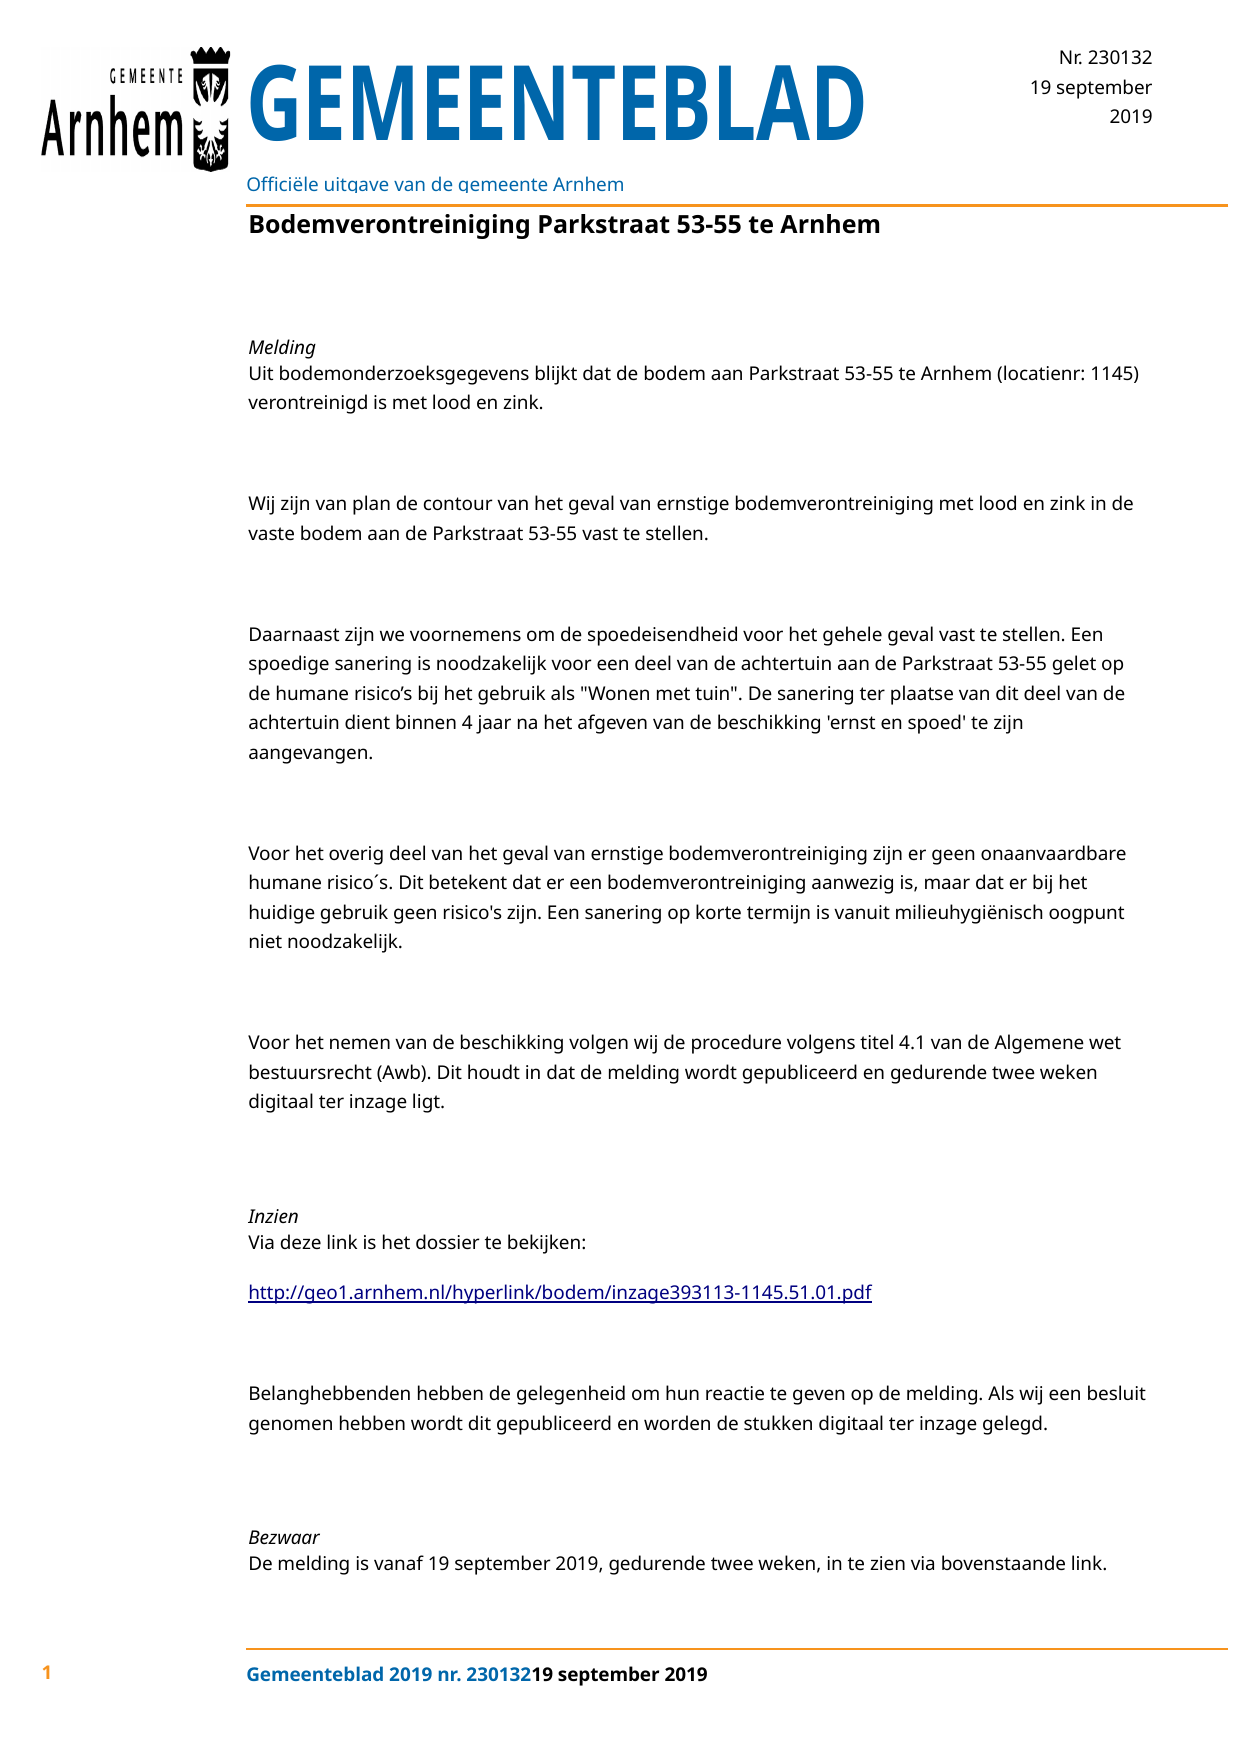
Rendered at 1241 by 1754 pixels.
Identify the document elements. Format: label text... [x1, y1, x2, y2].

text Belanghebbenden hebben de gelegenheid om hun reactie te geven op de melding. Als wij een besluit genomen hebben wordt dit gepubliceerd en worden de stukken digitaal ter inzage gelegd. [248, 1380, 1152, 1435]
text Melding [248, 334, 1152, 360]
text Voor het nemen van de beschikking volgen wij de procedure volgens titel 4.1 van de Algemene wet bestuursrecht (Awb). Dit houdt in dat de melding wordt gepubliceerd en gedurende twee weken digitaal ter inzage ligt. [248, 1029, 1152, 1114]
picture [41, 47, 231, 172]
text Bezwaar [248, 1524, 1152, 1550]
text Inzien [248, 1203, 1152, 1229]
text http://geo1.arnhem.nl/hyperlink/bodem/inzage393113-1145.51.01.pdf [248, 1279, 1152, 1305]
text Voor het overig deel van het geval van ernstige bodemverontreiniging zijn er geen onaanvaardbare humane risico´s. Dit betekent dat er een bodemverontreiniging aanwezig is, maar dat er bij het huidige gebruik geen risico's zijn. Een sanering op korte termijn is vanuit milieuhygiënisch oogpunt niet noodzakelijk. [248, 840, 1152, 954]
text Wij zijn van plan de contour van het geval van ernstige bodemverontreiniging met lood en zink in de vaste bodem aan de Parkstraat 53-55 vast te stellen. [248, 490, 1152, 546]
text Daarnaast zijn we voornemens om de spoedeisendheid voor het gehele geval vast te stellen. Een spoedige sanering is noodzakelijk voor een deel van de achtertuin aan de Parkstraat 53-55 gelet op de humane risico’s bij het gebruik als "Wonen met tuin". De sanering ter plaatse van dit deel van de achtertuin dient binnen 4 jaar na het afgeven van de beschikking 'ernst en spoed' te zijn aangevangen. [248, 621, 1152, 765]
text Bodemverontreiniging Parkstraat 53-55 te Arnhem [248, 207, 1152, 241]
text De melding is vanaf 19 september 2019, gedurende twee weken, in te zien via bovenstaande link. [248, 1550, 1152, 1576]
text Via deze link is het dossier te bekijken: [248, 1229, 1152, 1254]
text Uit bodemonderzoeksgegevens blijkt dat de bodem aan Parkstraat 53-55 te Arnhem (locatienr: 1145) verontreinigd is met lood en zink. [248, 360, 1152, 415]
